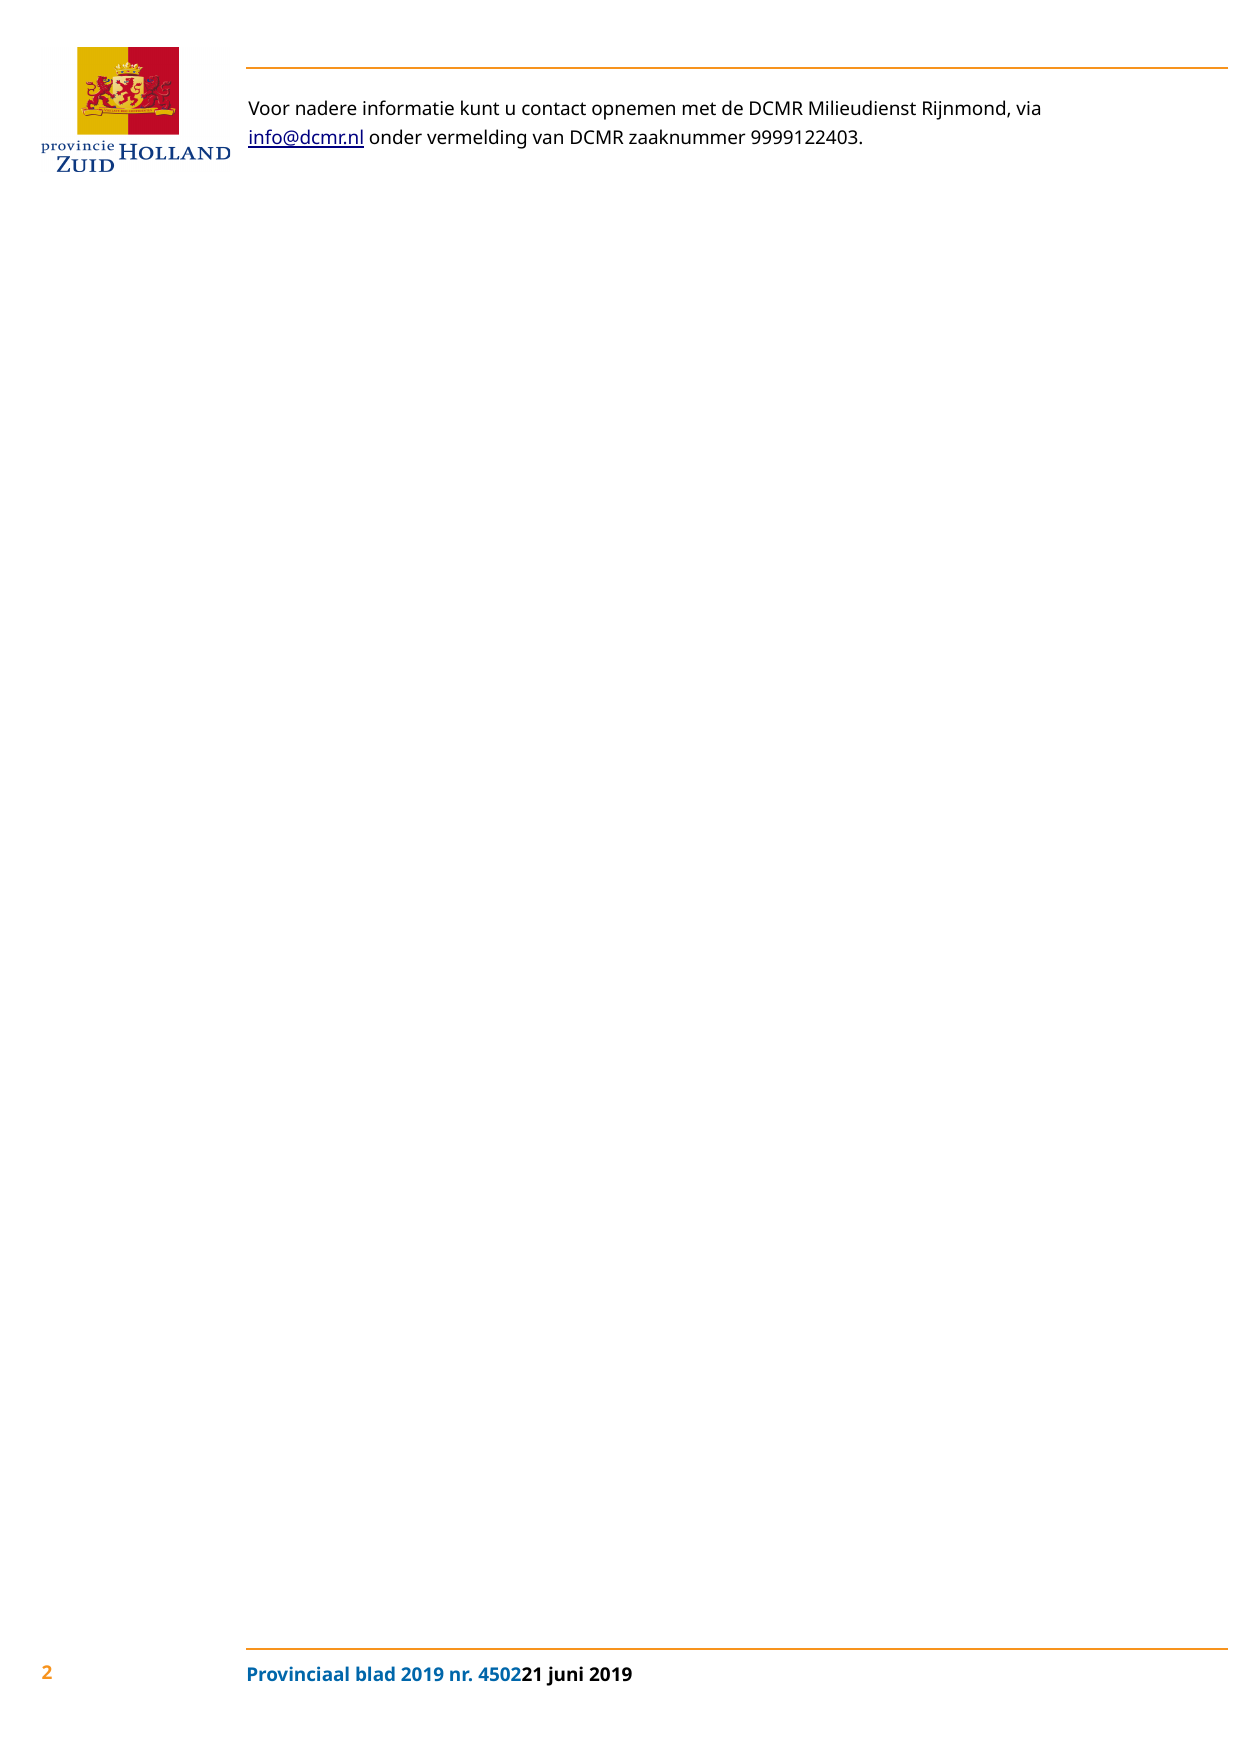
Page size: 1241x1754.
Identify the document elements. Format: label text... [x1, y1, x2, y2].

text Voor nadere informatie kunt u contact opnemen met de DCMR Milieudienst Rijnmond, via info@dcmr.nl onder vermelding van DCMR zaaknummer 9999122403. [248, 95, 1152, 150]
picture [41, 47, 231, 172]
